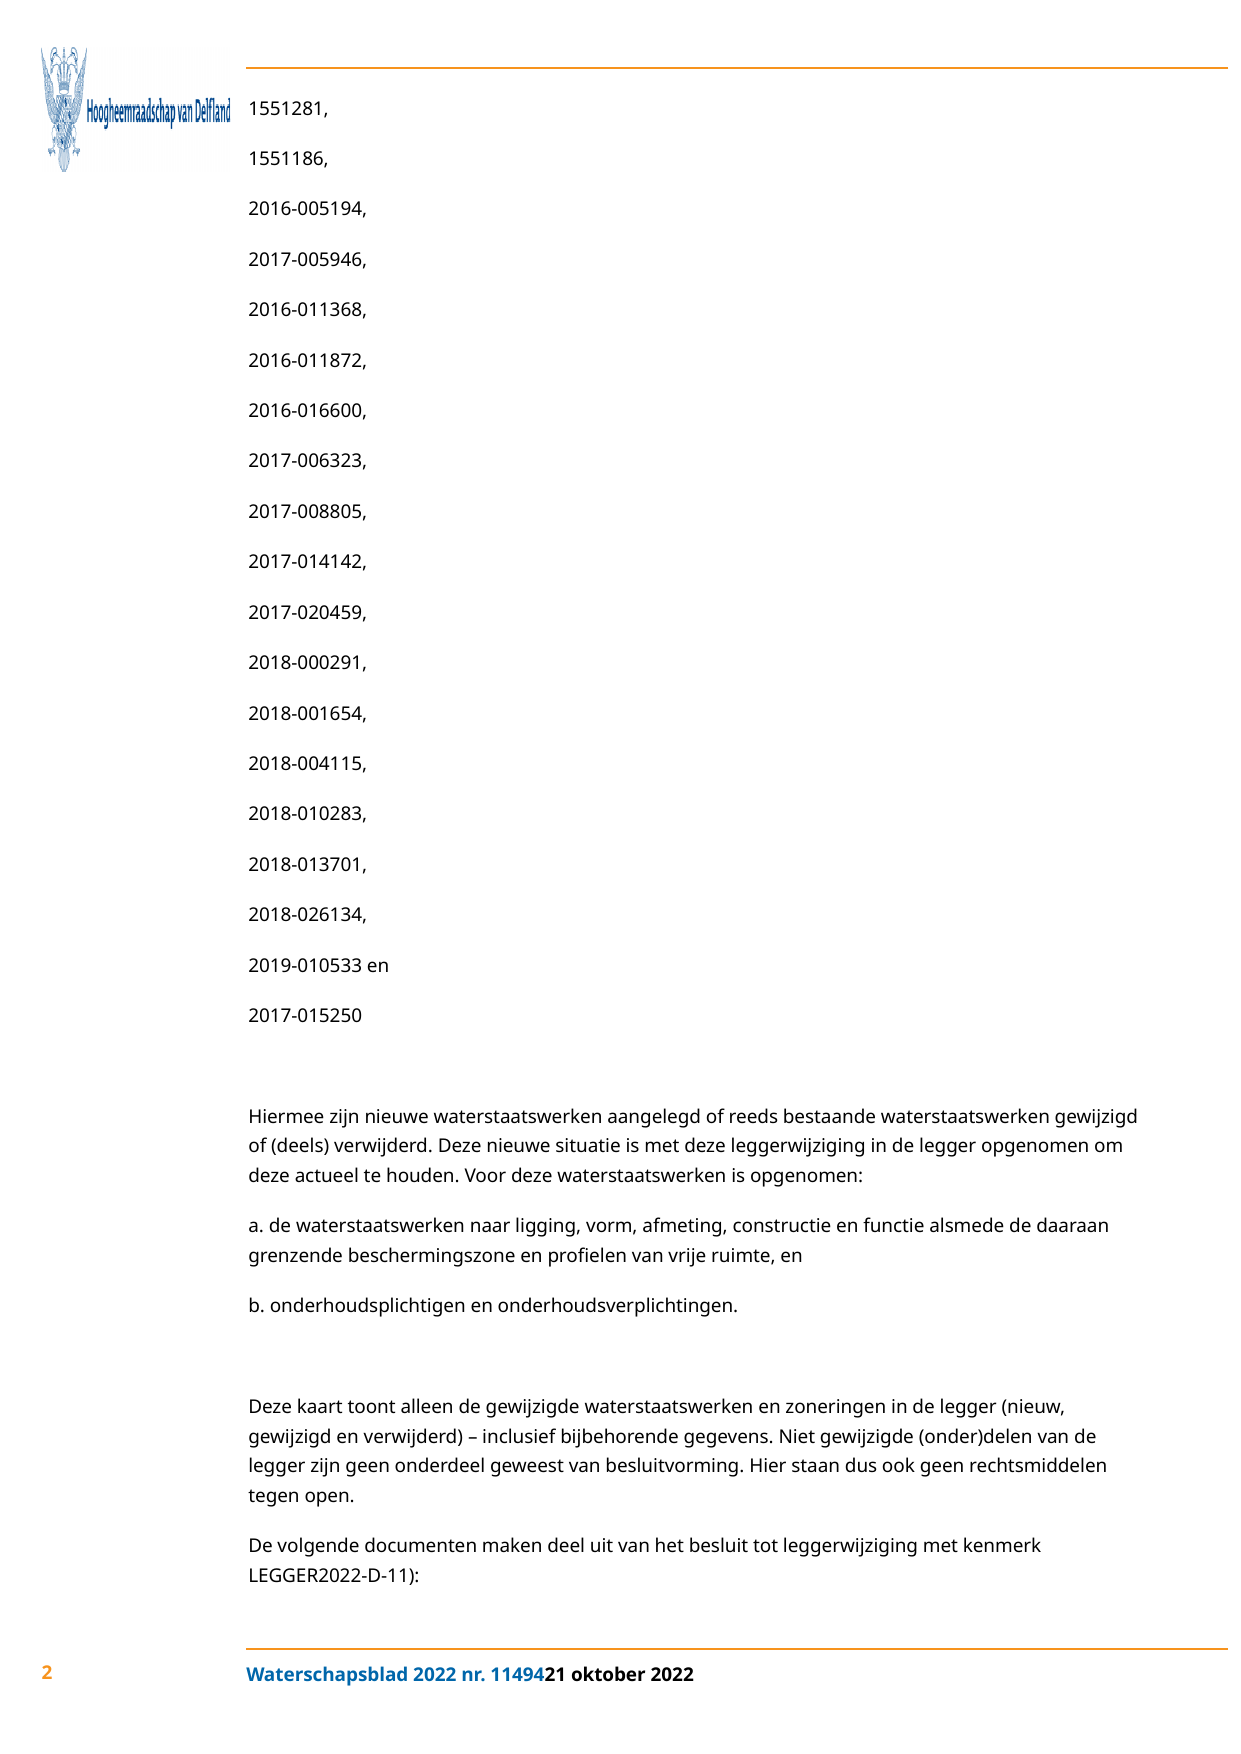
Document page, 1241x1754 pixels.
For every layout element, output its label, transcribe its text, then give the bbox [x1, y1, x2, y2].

text a. de waterstaatswerken naar ligging, vorm, afmeting, constructie en functie alsmede de daaraan grenzende beschermingszone en profielen van vrije ruimte, en [248, 1213, 1152, 1268]
text 2018-026134, [248, 901, 1152, 927]
text 1551281, [248, 95, 1152, 121]
text 2019-010533 en [248, 952, 1152, 978]
text 2017-008805, [248, 498, 1152, 524]
picture [41, 47, 231, 172]
text 1551186, [248, 145, 1152, 171]
text Hiermee zijn nieuwe waterstaatswerken aangelegd of reeds bestaande waterstaatswerken gewijzigd of (deels) verwijderd. Deze nieuwe situatie is met deze leggerwijziging in de legger opgenomen om deze actueel te houden. Voor deze waterstaatswerken is opgenomen: [248, 1103, 1152, 1188]
text De volgende documenten maken deel uit van het besluit tot leggerwijziging met kenmerk LEGGER2022-D-11): [248, 1533, 1152, 1588]
text 2018-000291, [248, 649, 1152, 675]
text 2018-010283, [248, 801, 1152, 826]
text 2017-014142, [248, 548, 1152, 574]
text 2017-020459, [248, 599, 1152, 625]
text 2016-005194, [248, 196, 1152, 221]
text 2017-006323, [248, 448, 1152, 473]
text Deze kaart toont alleen de gewijzigde waterstaatswerken en zoneringen in de legger (nieuw, gewijzigd en verwijderd) – inclusief bijbehorende gegevens. Niet gewijzigde (onder)delen van de legger zijn geen onderdeel geweest van besluitvorming. Hier staan dus ook geen rechtsmiddelen tegen open. [248, 1393, 1152, 1508]
text 2016-011872, [248, 347, 1152, 373]
text 2017-005946, [248, 246, 1152, 272]
text 2016-011368, [248, 296, 1152, 322]
text 2018-013701, [248, 851, 1152, 877]
text b. onderhoudsplichtigen en onderhoudsverplichtingen. [248, 1293, 1152, 1318]
text 2018-001654, [248, 700, 1152, 726]
text 2018-004115, [248, 750, 1152, 776]
text 2017-015250 [248, 1002, 1152, 1028]
text 2016-016600, [248, 397, 1152, 423]
